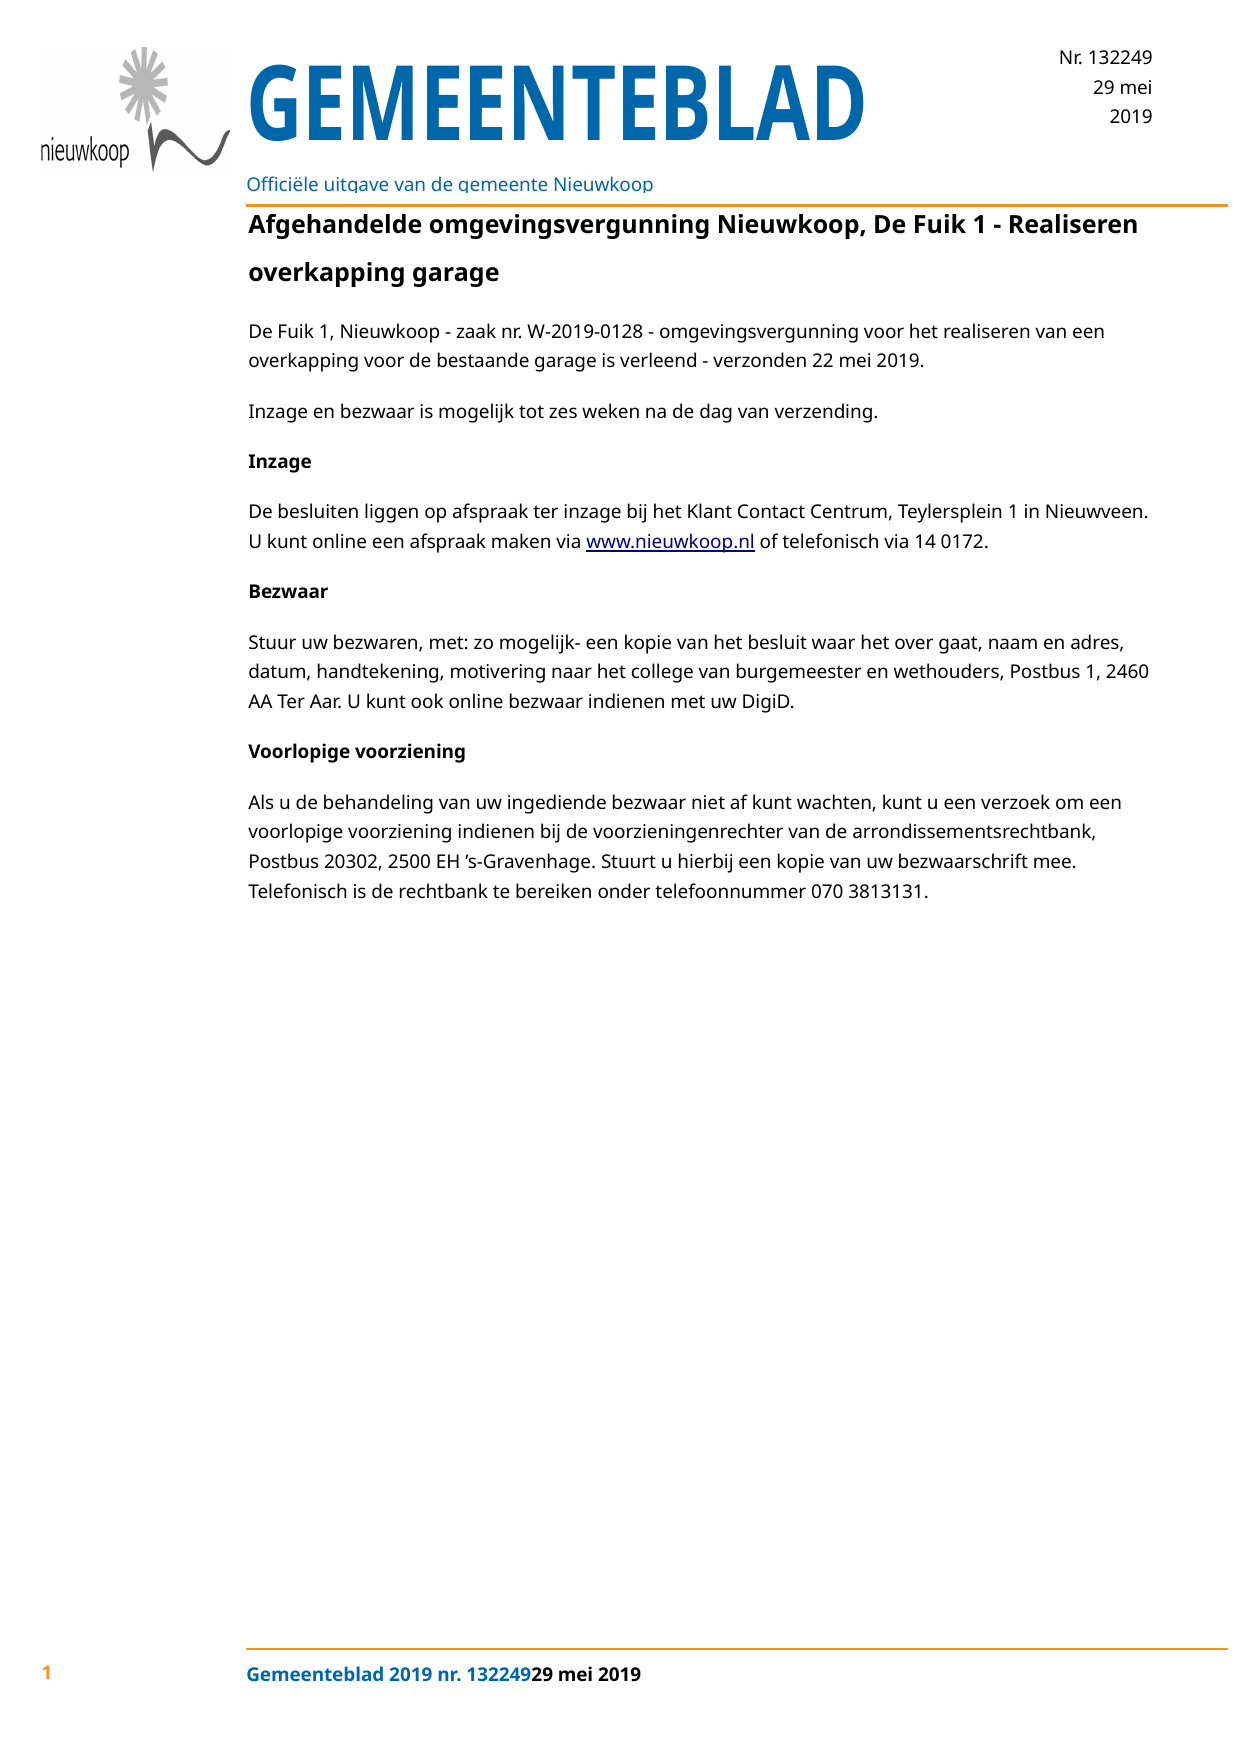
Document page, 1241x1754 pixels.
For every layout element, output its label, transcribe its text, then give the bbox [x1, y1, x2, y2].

text Afgehandelde omgevingsvergunning Nieuwkoop, De Fuik 1 - Realiseren overkapping garage [248, 207, 1152, 288]
text De Fuik 1, Nieuwkoop - zaak nr. W-2019-0128 - omgevingsvergunning voor het realiseren van een overkapping voor de bestaande garage is verleend - verzonden 22 mei 2019. [248, 318, 1152, 373]
picture [41, 47, 231, 172]
text Inzage en bezwaar is mogelijk tot zes weken na de dag van verzending. [248, 398, 1152, 424]
text Voorlopige voorziening [248, 739, 1152, 764]
text Als u de behandeling van uw ingediende bezwaar niet af kunt wachten, kunt u een verzoek om een voorlopige voorziening indienen bij de voorzieningenrechter van de arrondissementsrechtbank, Postbus 20302, 2500 EH ’s-Gravenhage. Stuurt u hierbij een kopie van uw bezwaarschrift mee. Telefonisch is de rechtbank te bereiken onder telefoonnummer 070 3813131. [248, 789, 1152, 904]
text De besluiten liggen op afspraak ter inzage bij het Klant Contact Centrum, Teylersplein 1 in Nieuwveen. U kunt online een afspraak maken via www.nieuwkoop.nl of telefonisch via 14 0172. [248, 499, 1152, 554]
text Stuur uw bezwaren, met: zo mogelijk- een kopie van het besluit waar het over gaat, naam en adres, datum, handtekening, motivering naar het college van burgemeester en wethouders, Postbus 1, 2460 AA Ter Aar. U kunt ook online bezwaar indienen met uw DigiD. [248, 629, 1152, 714]
text Inzage [248, 448, 1152, 474]
text Bezwaar [248, 579, 1152, 604]
